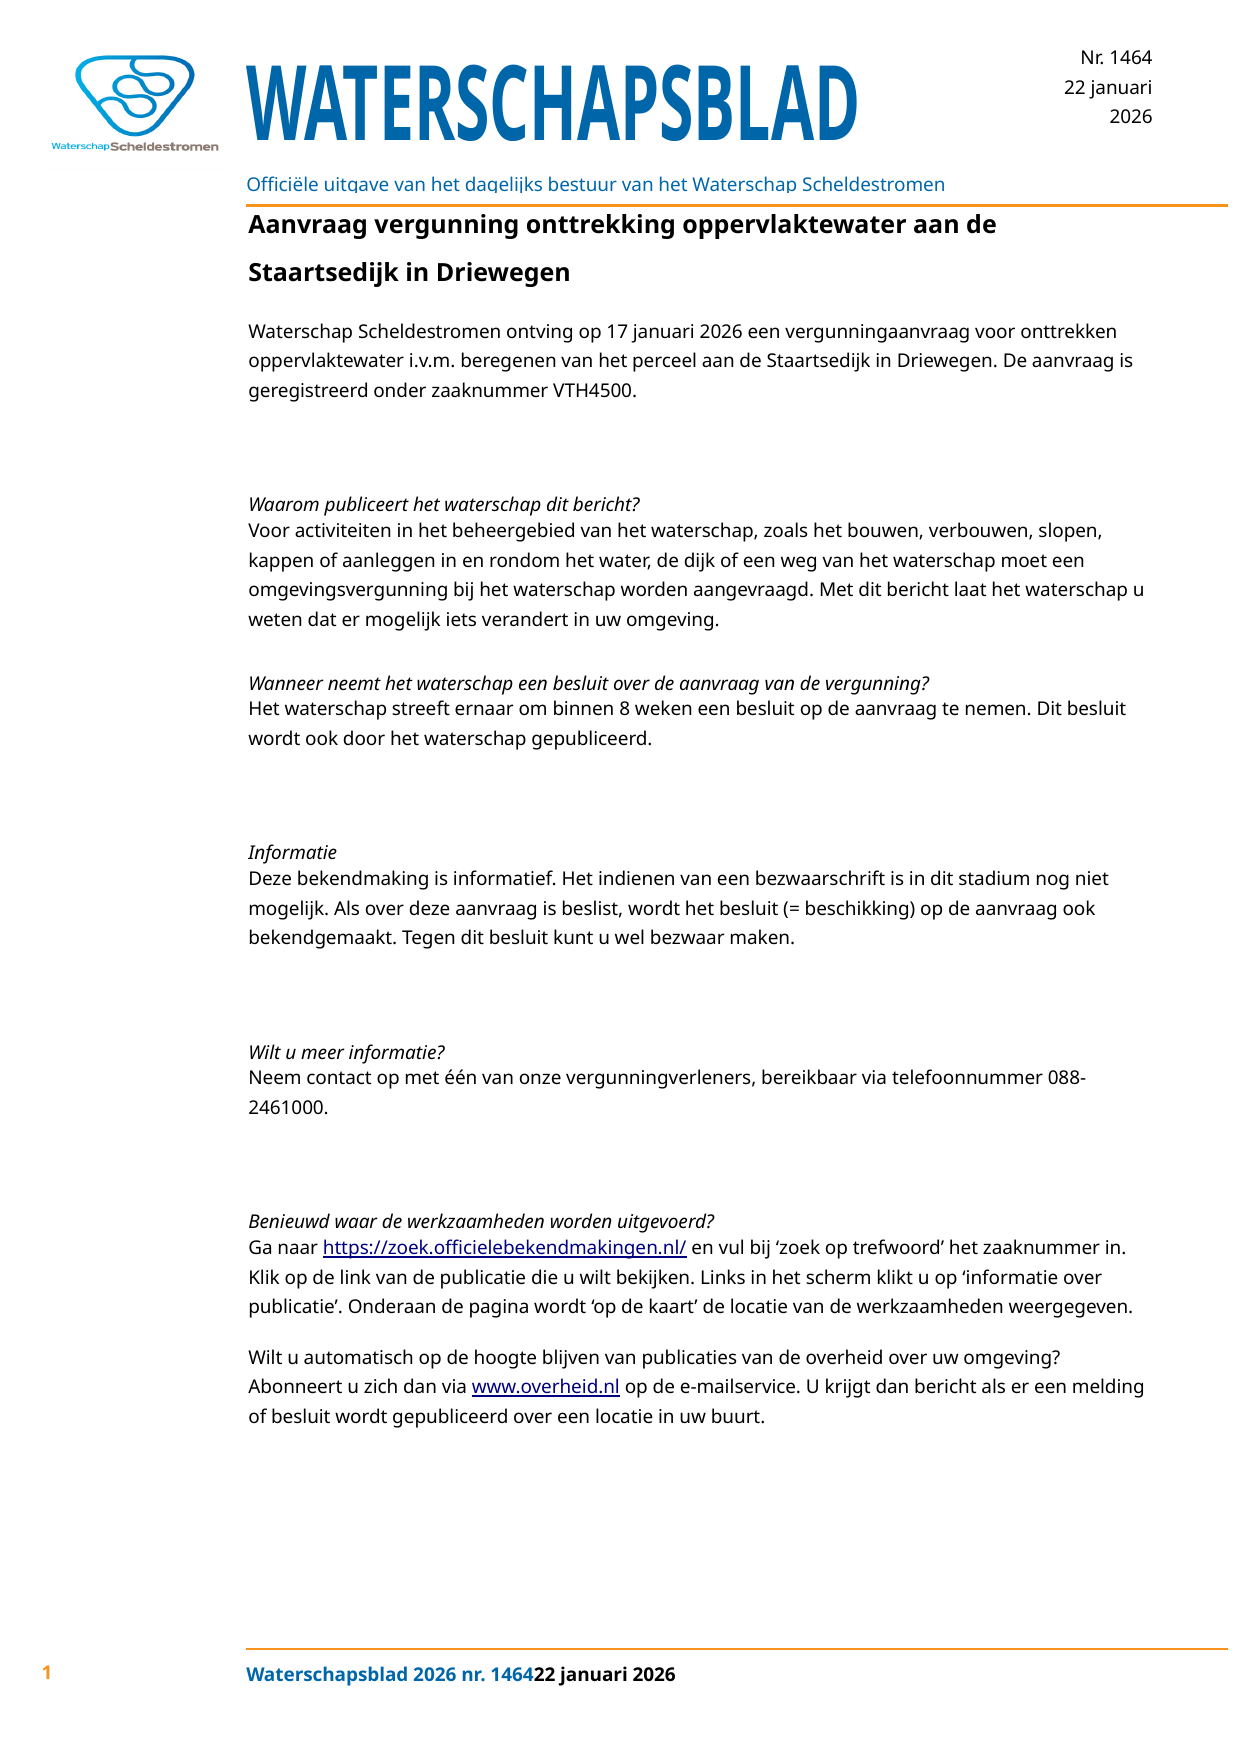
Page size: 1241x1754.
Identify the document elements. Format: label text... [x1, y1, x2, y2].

text Het waterschap streeft ernaar om binnen 8 weken een besluit op de aanvraag te nemen. Dit besluit wordt ook door het waterschap gepubliceerd. [248, 696, 1152, 751]
text Wanneer neemt het waterschap een besluit over de aanvraag van de vergunning? [248, 670, 1152, 696]
text Neem contact op met één van onze vergunningverleners, bereikbaar via telefoonnummer 088-2461000. [248, 1064, 1152, 1120]
text Aanvraag vergunning onttrekking oppervlaktewater aan de Staartsedijk in Driewegen [248, 207, 1152, 288]
text Informatie [248, 839, 1152, 865]
text Waarom publiceert het waterschap dit bericht? [248, 491, 1152, 517]
text Voor activiteiten in het beheergebied van het waterschap, zoals het bouwen, verbouwen, slopen, kappen of aanleggen in en rondom het water, de dijk of een weg van het waterschap moet een omgevingsvergunning bij het waterschap worden aangevraagd. Met dit bericht laat het waterschap u weten dat er mogelijk iets verandert in uw omgeving. [248, 517, 1152, 632]
text Wilt u automatisch op de hoogte blijven van publicaties van de overheid over uw omgeving? Abonneert u zich dan via www.overheid.nl op de e-mailservice. U krijgt dan bericht als er een melding of besluit wordt gepubliceerd over een locatie in uw buurt. [248, 1344, 1152, 1429]
text Deze bekendmaking is informatief. Het indienen van een bezwaarschrift is in dit stadium nog niet mogelijk. Als over deze aanvraag is beslist, wordt het besluit (= beschikking) op de aanvraag ook bekendgemaakt. Tegen dit besluit kunt u wel bezwaar maken. [248, 865, 1152, 950]
text Benieuwd waar de werkzaamheden worden uitgevoerd? [248, 1208, 1152, 1234]
picture [41, 47, 231, 172]
text Waterschap Scheldestromen ontving op 17 januari 2026 een vergunningaanvraag voor onttrekken oppervlaktewater i.v.m. beregenen van het perceel aan de Staartsedijk in Driewegen. De aanvraag is geregistreerd onder zaaknummer VTH4500. [248, 318, 1152, 403]
text Ga naar https://zoek.officielebekendmakingen.nl/ en vul bij ‘zoek op trefwoord’ het zaaknummer in. Klik op de link van de publicatie die u wilt bekijken. Links in het scherm klikt u op ‘informatie over publicatie’. Onderaan de pagina wordt ‘op de kaart’ de locatie van de werkzaamheden weergegeven. [248, 1234, 1152, 1319]
text Wilt u meer informatie? [248, 1039, 1152, 1064]
